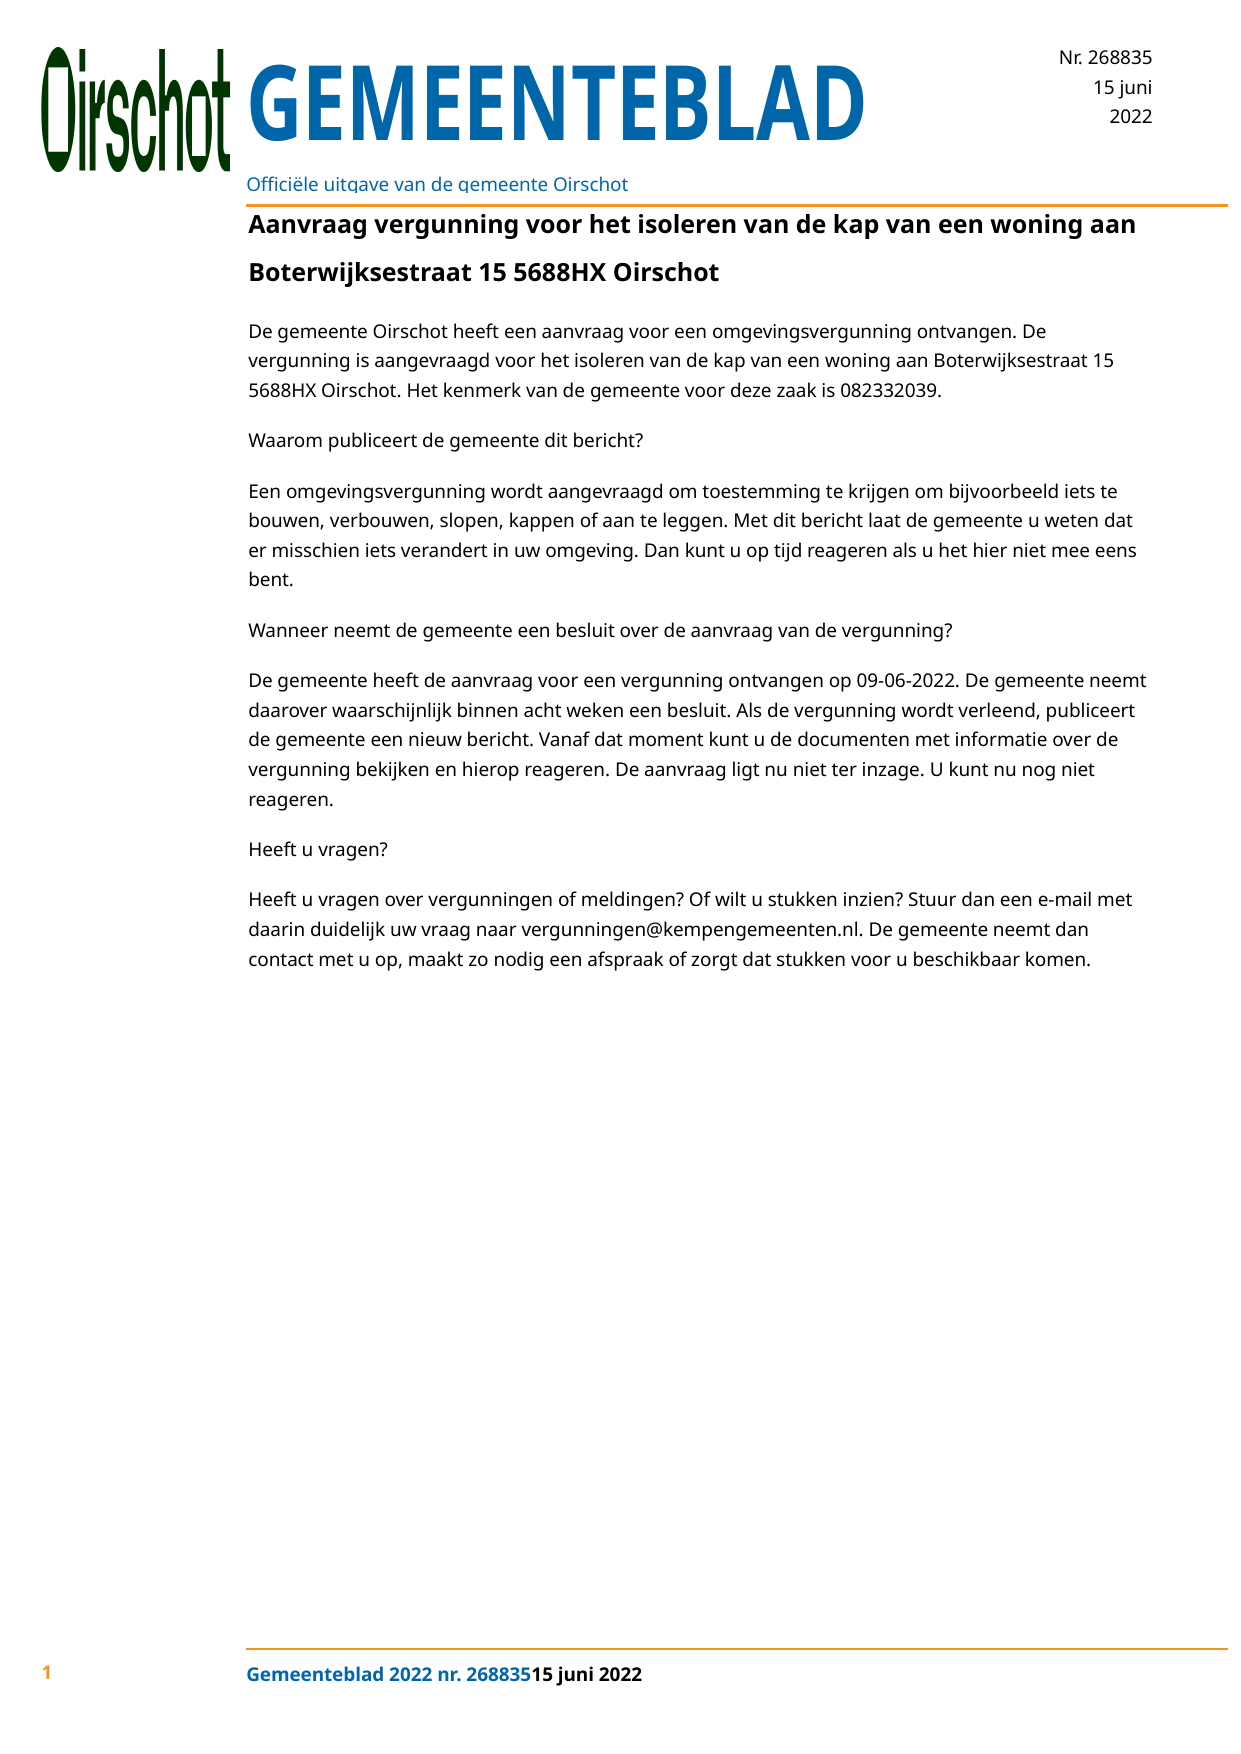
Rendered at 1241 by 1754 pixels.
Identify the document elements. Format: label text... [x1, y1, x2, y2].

text Waarom publiceert de gemeente dit bericht? [248, 427, 1152, 453]
text De gemeente Oirschot heeft een aanvraag voor een omgevingsvergunning ontvangen. De vergunning is aangevraagd voor het isoleren van de kap van een woning aan Boterwijksestraat 15 5688HX Oirschot. Het kenmerk van de gemeente voor deze zaak is 082332039. [248, 318, 1152, 403]
text Wanneer neemt de gemeente een besluit over de aanvraag van de vergunning? [248, 617, 1152, 643]
text Heeft u vragen over vergunningen of meldingen? Of wilt u stukken inzien? Stuur dan een e-mail met daarin duidelijk uw vraag naar vergunningen@kempengemeenten.nl. De gemeente neemt dan contact met u op, maakt zo nodig een afspraak of zorgt dat stukken voor u beschikbaar komen. [248, 887, 1152, 972]
text De gemeente heeft de aanvraag voor een vergunning ontvangen op 09-06-2022. De gemeente neemt daarover waarschijnlijk binnen acht weken een besluit. Als de vergunning wordt verleend, publiceert de gemeente een nieuw bericht. Vanaf dat moment kunt u de documenten met informatie over de vergunning bekijken en hierop reageren. De aanvraag ligt nu niet ter inzage. U kunt nu nog niet reageren. [248, 667, 1152, 812]
text Aanvraag vergunning voor het isoleren van de kap van een woning aan Boterwijksestraat 15 5688HX Oirschot [248, 207, 1152, 288]
picture [41, 47, 231, 172]
text Heeft u vragen? [248, 836, 1152, 862]
text Een omgevingsvergunning wordt aangevraagd om toestemming te krijgen om bijvoorbeeld iets te bouwen, verbouwen, slopen, kappen of aan te leggen. Met dit bericht laat de gemeente u weten dat er misschien iets verandert in uw omgeving. Dan kunt u op tijd reageren als u het hier niet mee eens bent. [248, 478, 1152, 592]
